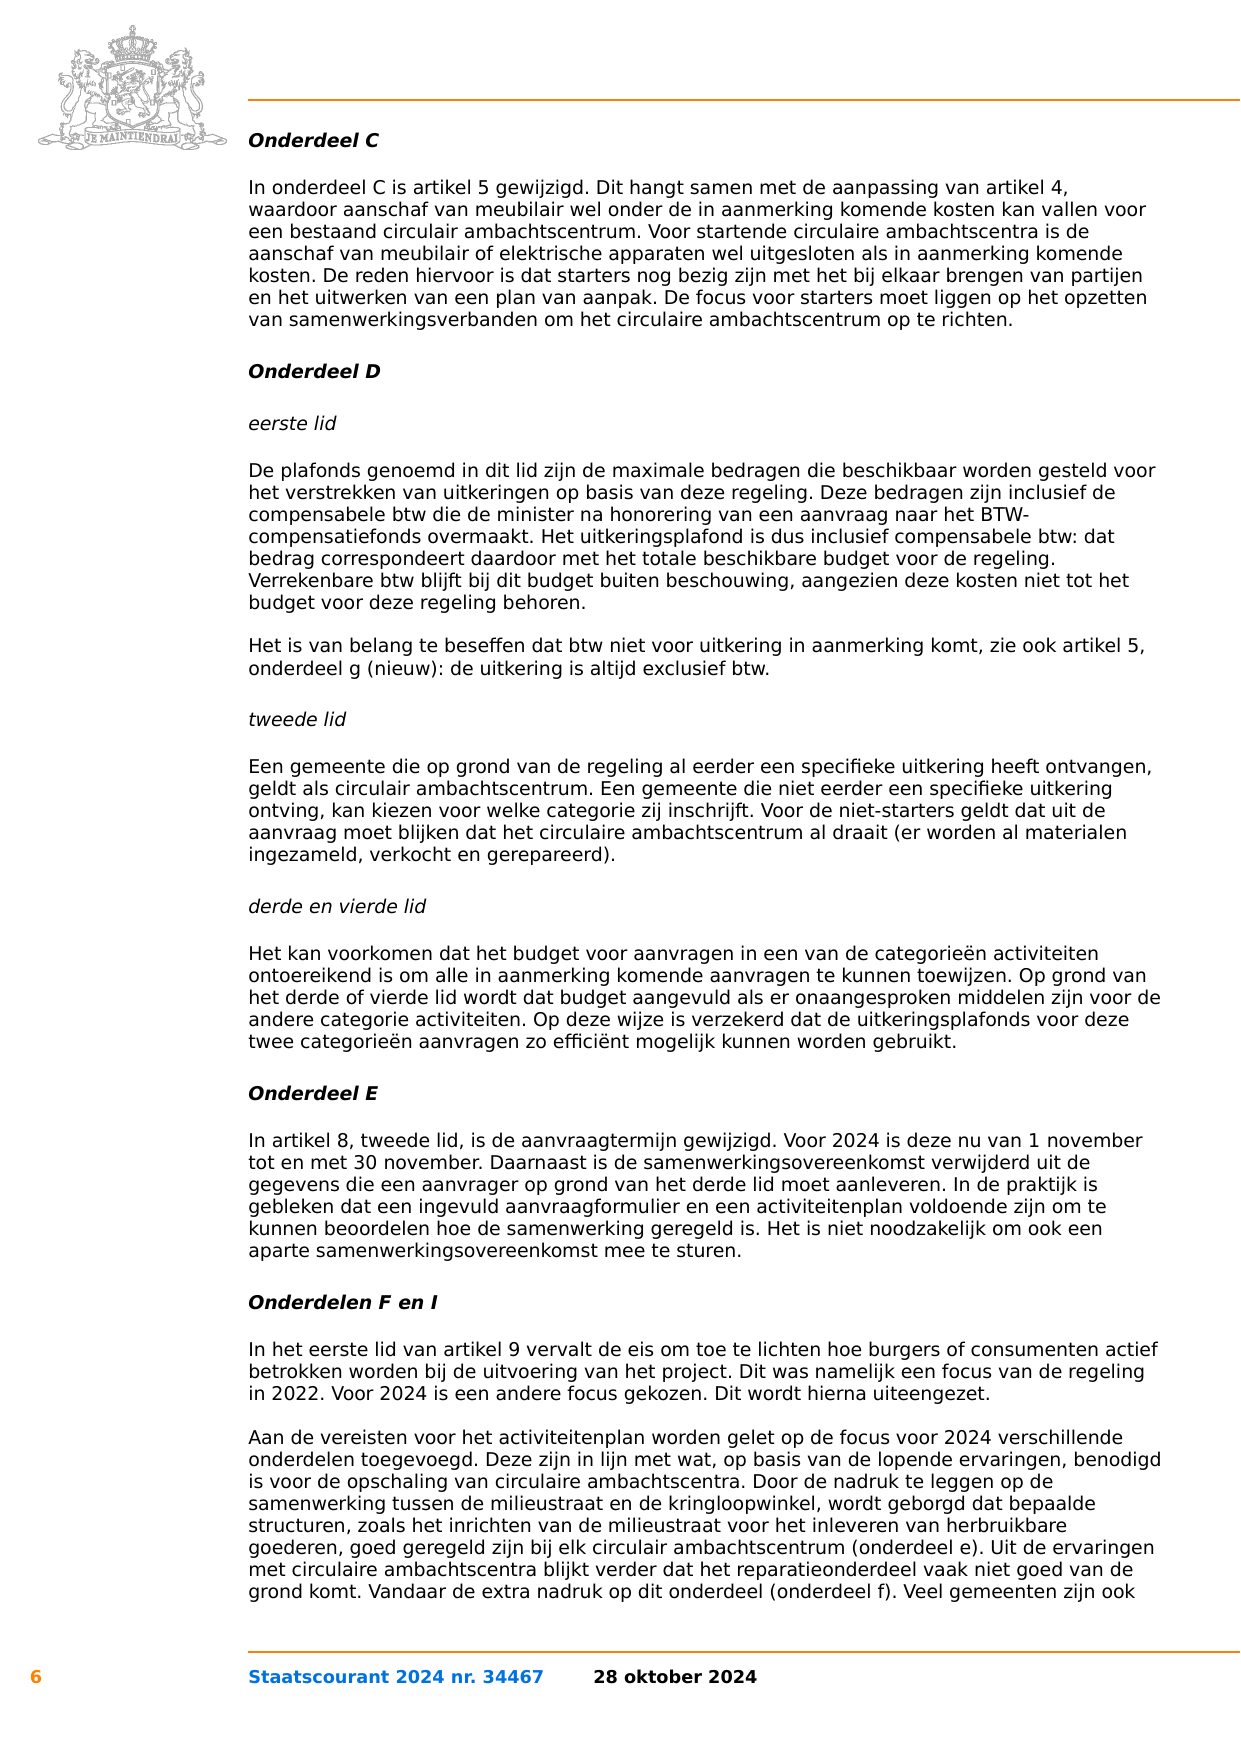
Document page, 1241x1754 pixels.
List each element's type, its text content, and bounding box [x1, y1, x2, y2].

subtitle tweede lid [248, 709, 1163, 731]
text De plafonds genoemd in dit lid zijn de maximale bedragen die beschikbaar worden gesteld voor het verstrekken van uitkeringen op basis van deze regeling. Deze bedragen zijn inclusief de compensabele btw die de minister na honorering van een aanvraag naar het BTW-compensatiefonds overmaakt. Het uitkeringsplafond is dus inclusief compensabele btw: dat bedrag correspondeert daardoor met het totale beschikbare budget voor de regeling. Verrekenbare btw blijft bij dit budget buiten beschouwing, aangezien deze kosten niet tot het budget voor deze regeling behoren. [248, 460, 1163, 613]
subtitle Onderdeel E [248, 1083, 1163, 1105]
subtitle Onderdelen F en I [248, 1292, 1163, 1314]
subtitle derde en vierde lid [248, 896, 1163, 918]
subtitle Onderdeel D [248, 361, 1163, 383]
subtitle eerste lid [248, 413, 1163, 435]
text Aan de vereisten voor het activiteitenplan worden gelet op de focus voor 2024 verschillende onderdelen toegevoegd. Deze zijn in lijn met wat, op basis van de lopende ervaringen, benodigd is voor de opschaling van circulaire ambachtscentra. Door de nadruk te leggen op de samenwerking tussen de milieustraat en de kringloopwinkel, wordt geborgd dat bepaalde structuren, zoals het inrichten van de milieustraat voor het inleveren van herbruikbare goederen, goed geregeld zijn bij elk circulair ambachtscentrum (onderdeel e). Uit de ervaringen met circulaire ambachtscentra blijkt verder dat het reparatieonderdeel vaak niet goed van de grond komt. Vandaar de extra nadruk op dit onderdeel (onderdeel f). Veel gemeenten zijn ook [248, 1427, 1163, 1603]
subtitle Onderdeel C [248, 130, 1163, 152]
text In het eerste lid van artikel 9 vervalt de eis om toe te lichten hoe burgers of consumenten actief betrokken worden bij de uitvoering van het project. Dit was namelijk een focus van de regeling in 2022. Voor 2024 is een andere focus gekozen. Dit wordt hierna uiteengezet. [248, 1339, 1163, 1405]
text Het is van belang te beseffen dat btw niet voor uitkering in aanmerking komt, zie ook artikel 5, onderdeel g (nieuw): de uitkering is altijd exclusief btw. [248, 635, 1163, 679]
text In onderdeel C is artikel 5 gewijzigd. Dit hangt samen met de aanpassing van artikel 4, waardoor aanschaf van meubilair wel onder de in aanmerking komende kosten kan vallen voor een bestaand circulair ambachtscentrum. Voor startende circulaire ambachtscentra is de aanschaf van meubilair of elektrische apparaten wel uitgesloten als in aanmerking komende kosten. De reden hiervoor is dat starters nog bezig zijn met het bij elkaar brengen van partijen en het uitwerken van een plan van aanpak. De focus voor starters moet liggen op het opzetten van samenwerkingsverbanden om het circulaire ambachtscentrum op te richten. [248, 177, 1163, 331]
text Een gemeente die op grond van de regeling al eerder een specifieke uitkering heeft ontvangen, geldt als circulair ambachtscentrum. Een gemeente die niet eerder een specifieke uitkering ontving, kan kiezen voor welke categorie zij inschrijft. Voor de niet-starters geldt dat uit de aanvraag moet blijken dat het circulaire ambachtscentrum al draait (er worden al materialen ingezameld, verkocht en gerepareerd). [248, 756, 1163, 866]
picture [38, 25, 227, 150]
text In artikel 8, tweede lid, is de aanvraagtermijn gewijzigd. Voor 2024 is deze nu van 1 november tot en met 30 november. Daarnaast is de samenwerkingsovereenkomst verwijderd uit de gegevens die een aanvrager op grond van het derde lid moet aanleveren. In de praktijk is gebleken dat een ingevuld aanvraagformulier en een activiteitenplan voldoende zijn om te kunnen beoordelen hoe de samenwerking geregeld is. Het is niet noodzakelijk om ook een aparte samenwerkingsovereenkomst mee te sturen. [248, 1130, 1163, 1262]
text Het kan voorkomen dat het budget voor aanvragen in een van de categorieën activiteiten ontoereikend is om alle in aanmerking komende aanvragen te kunnen toewijzen. Op grond van het derde of vierde lid wordt dat budget aangevuld als er onaangesproken middelen zijn voor de andere categorie activiteiten. Op deze wijze is verzekerd dat de uitkeringsplafonds voor deze twee categorieën aanvragen zo efficiënt mogelijk kunnen worden gebruikt. [248, 943, 1163, 1053]
